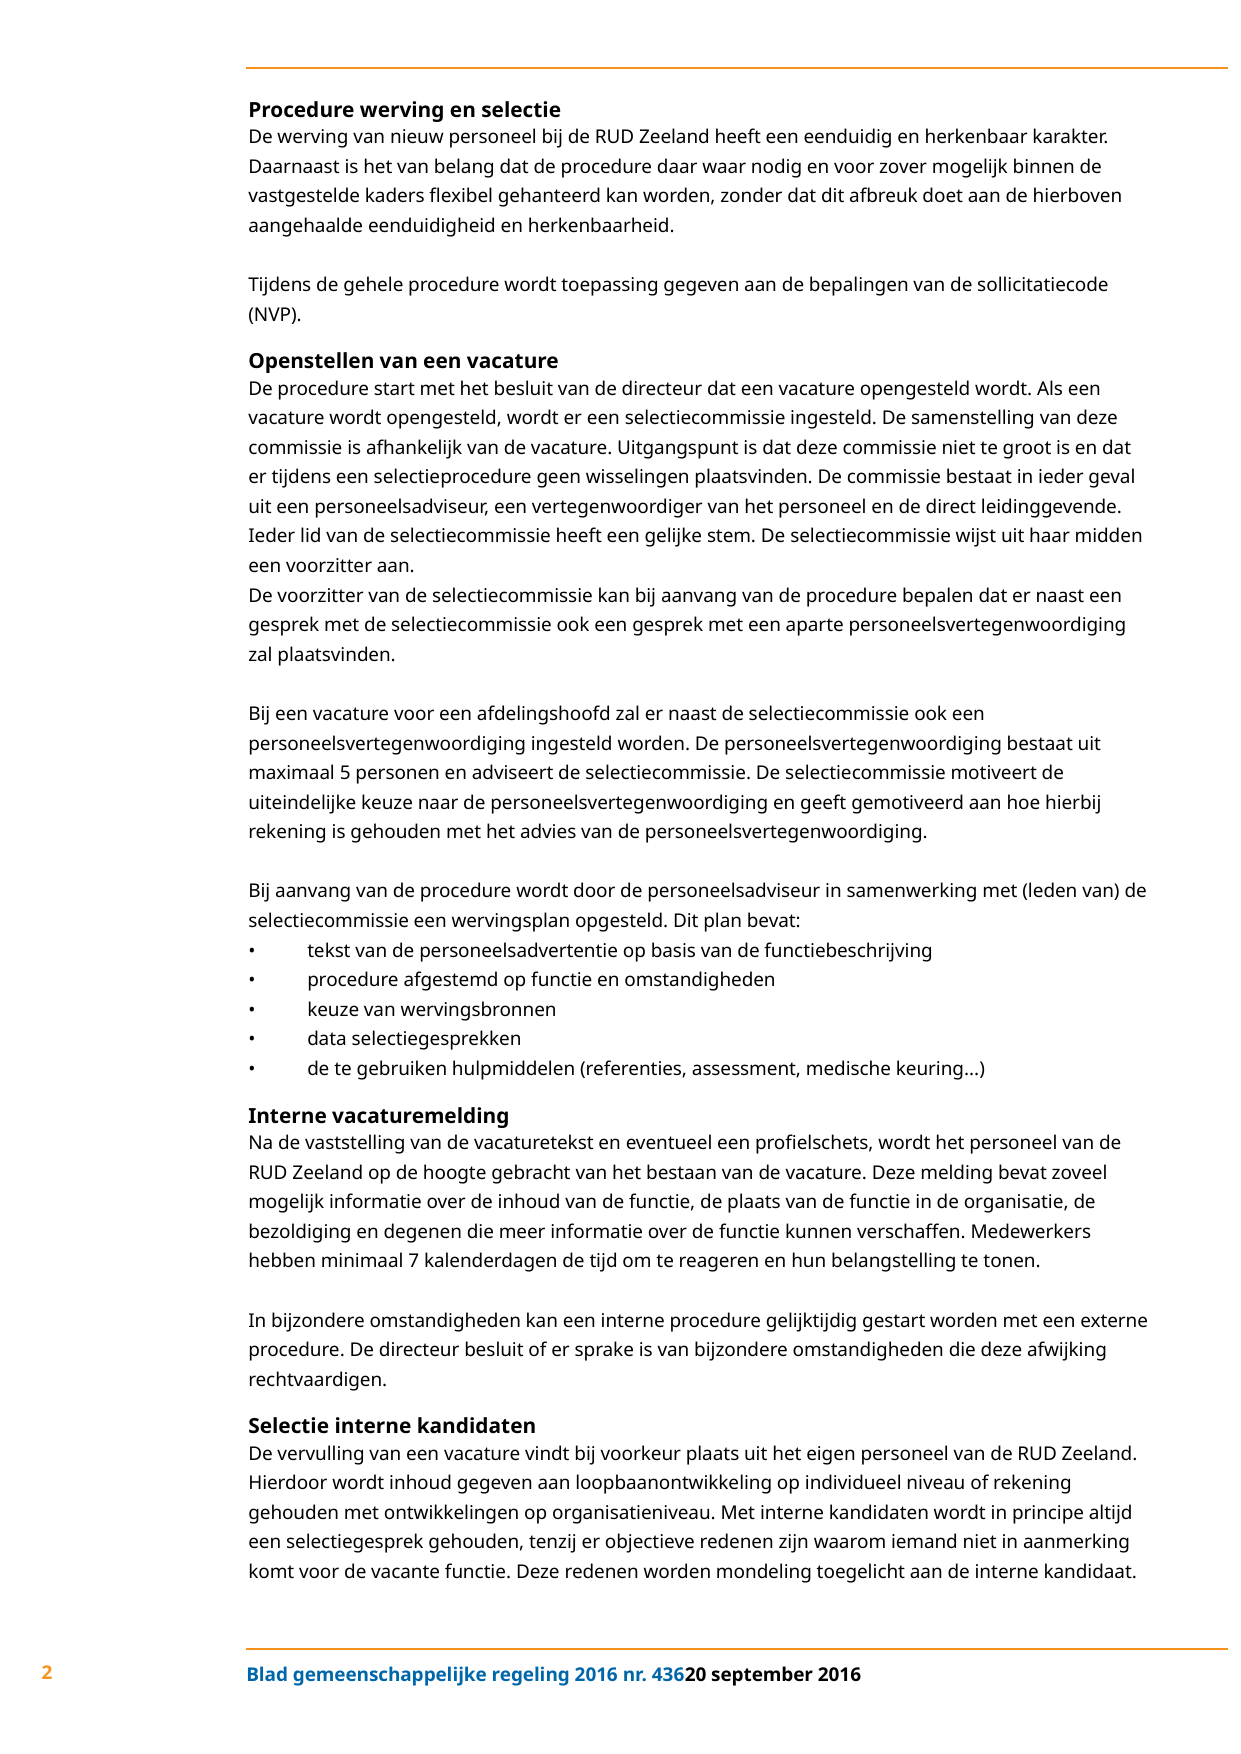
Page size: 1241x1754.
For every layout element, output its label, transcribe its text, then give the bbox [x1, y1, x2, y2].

list data selectiegesprekken [248, 1026, 1152, 1051]
text De procedure start met het besluit van de directeur dat een vacature opengesteld wordt. Als een vacature wordt opengesteld, wordt er een selectiecommissie ingesteld. De samenstelling van deze commissie is afhankelijk van de vacature. Uitgangspunt is dat deze commissie niet te groot is en dat er tijdens een selectieprocedure geen wisselingen plaatsvinden. De commissie bestaat in ieder geval uit een personeelsadviseur, een vertegenwoordiger van het personeel en de direct leidinggevende. Ieder lid van de selectiecommissie heeft een gelijke stem. De selectiecommissie wijst uit haar midden een voorzitter aan. [248, 375, 1152, 578]
text Tijdens de gehele procedure wordt toepassing gegeven aan de bepalingen van de sollicitatiecode (NVP). [248, 271, 1152, 326]
text Procedure werving en selectie [248, 95, 1152, 123]
text De vervulling van een vacature vindt bij voorkeur plaats uit het eigen personeel van de RUD Zeeland. Hierdoor wordt inhoud gegeven aan loopbaanontwikkeling op individueel niveau of rekening gehouden met ontwikkelingen op organisatieniveau. Met interne kandidaten wordt in principe altijd een selectiegesprek gehouden, tenzij er objectieve redenen zijn waarom iemand niet in aanmerking komt voor de vacante functie. Deze redenen worden mondeling toegelicht aan de interne kandidaat. [248, 1440, 1152, 1584]
text Bij aanvang van de procedure wordt door de personeelsadviseur in samenwerking met (leden van) de selectiecommissie een wervingsplan opgesteld. Dit plan bevat: [248, 878, 1152, 933]
text In bijzondere omstandigheden kan een interne procedure gelijktijdig gestart worden met een externe procedure. De directeur besluit of er sprake is van bijzondere omstandigheden die deze afwijking rechtvaardigen. [248, 1307, 1152, 1392]
text Na de vaststelling van de vacaturetekst en eventueel een profielschets, wordt het personeel van de RUD Zeeland op de hoogte gebracht van het bestaan van de vacature. Deze melding bevat zoveel mogelijk informatie over de inhoud van de functie, de plaats van de functie in de organisatie, de bezoldiging en degenen die meer informatie over de functie kunnen verschaffen. Medewerkers hebben minimaal 7 kalenderdagen de tijd om te reageren en hun belangstelling te tonen. [248, 1129, 1152, 1273]
text Openstellen van een vacature [248, 346, 1152, 375]
text Interne vacaturemelding [248, 1101, 1152, 1129]
text De voorzitter van de selectiecommissie kan bij aanvang van de procedure bepalen dat er naast een gesprek met de selectiecommissie ook een gesprek met een aparte personeelsvertegenwoordiging zal plaatsvinden. [248, 582, 1152, 667]
list de te gebruiken hulpmiddelen (referenties, assessment, medische keuring...) [248, 1055, 1152, 1081]
text Bij een vacature voor een afdelingshoofd zal er naast de selectiecommissie ook een personeelsvertegenwoordiging ingesteld worden. De personeelsvertegenwoordiging bestaat uit maximaal 5 personen en adviseert de selectiecommissie. De selectiecommissie motiveert de uiteindelijke keuze naar de personeelsvertegenwoordiging en geeft gemotiveerd aan hoe hierbij rekening is gehouden met het advies van de personeelsvertegenwoordiging. [248, 700, 1152, 844]
text Selectie interne kandidaten [248, 1412, 1152, 1440]
list keuze van wervingsbronnen [248, 996, 1152, 1022]
list procedure afgestemd op functie en omstandigheden [248, 966, 1152, 992]
list tekst van de personeelsadvertentie op basis van de functiebeschrijving [248, 937, 1152, 963]
text De werving van nieuw personeel bij de RUD Zeeland heeft een eenduidig en herkenbaar karakter. Daarnaast is het van belang dat de procedure daar waar nodig en voor zover mogelijk binnen de vastgestelde kaders flexibel gehanteerd kan worden, zonder dat dit afbreuk doet aan de hierboven aangehaalde eenduidigheid en herkenbaarheid. [248, 123, 1152, 238]
picture [41, 47, 231, 172]
